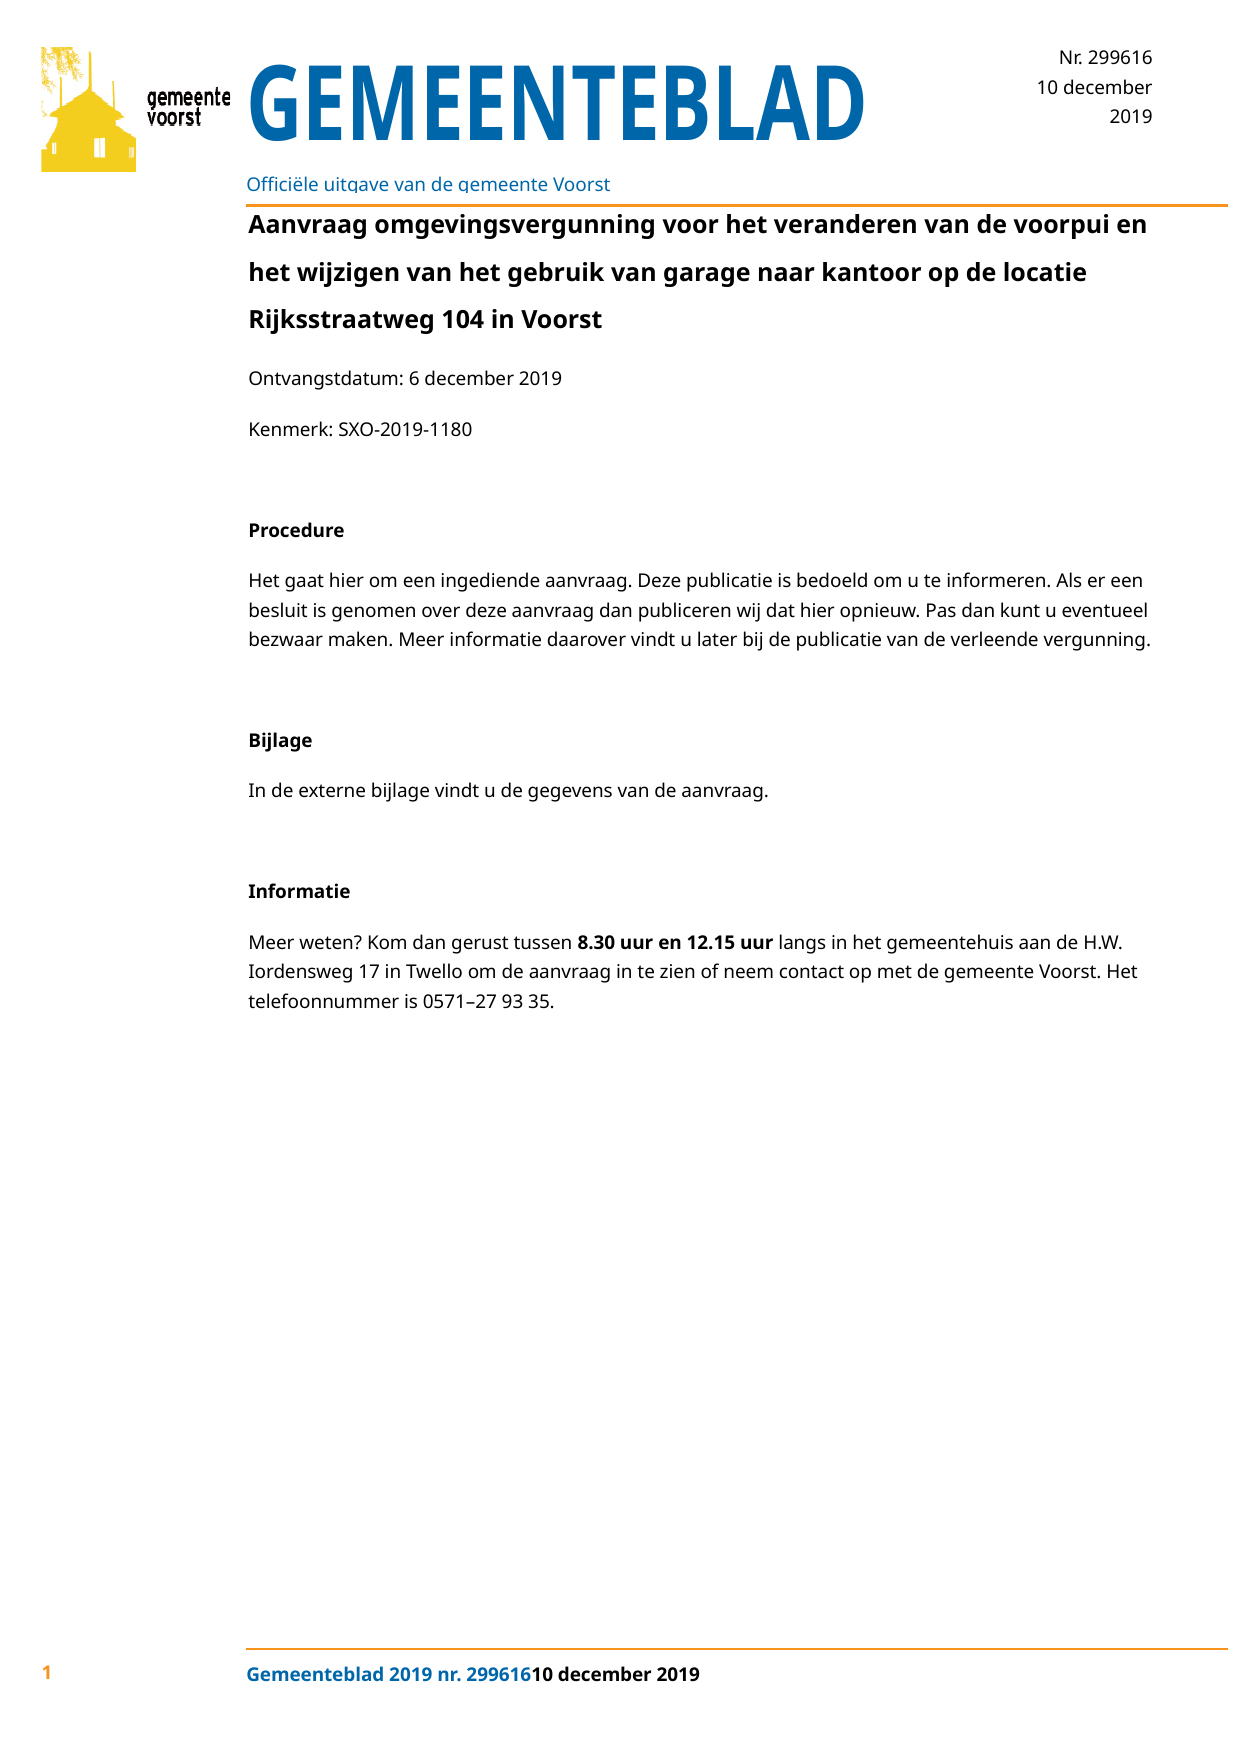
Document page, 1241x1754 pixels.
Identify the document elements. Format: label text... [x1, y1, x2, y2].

text Informatie [248, 878, 1152, 904]
text Ontvangstdatum: 6 december 2019 [248, 366, 1152, 391]
text Het gaat hier om een ingediende aanvraag. Deze publicatie is bedoeld om u te informeren. Als er een besluit is genomen over deze aanvraag dan publiceren wij dat hier opnieuw. Pas dan kunt u eventueel bezwaar maken. Meer informatie daarover vindt u later bij de publicatie van de verleende vergunning. [248, 567, 1152, 652]
text In de externe bijlage vindt u de gegevens van de aanvraag. [248, 778, 1152, 803]
picture [41, 47, 231, 172]
text Meer weten? Kom dan gerust tussen 8.30 uur en 12.15 uur langs in het gemeentehuis aan de H.W. Iordensweg 17 in Twello om de aanvraag in te zien of neem contact op met de gemeente Voorst. Het telefoonnummer is 0571–27 93 35. [248, 929, 1152, 1014]
text Aanvraag omgevingsvergunning voor het veranderen van de voorpui en het wijzigen van het gebruik van garage naar kantoor op de locatie Rijksstraatweg 104 in Voorst [248, 207, 1152, 336]
text Procedure [248, 517, 1152, 542]
text Kenmerk: SXO-2019-1180 [248, 416, 1152, 442]
text Bijlage [248, 727, 1152, 753]
